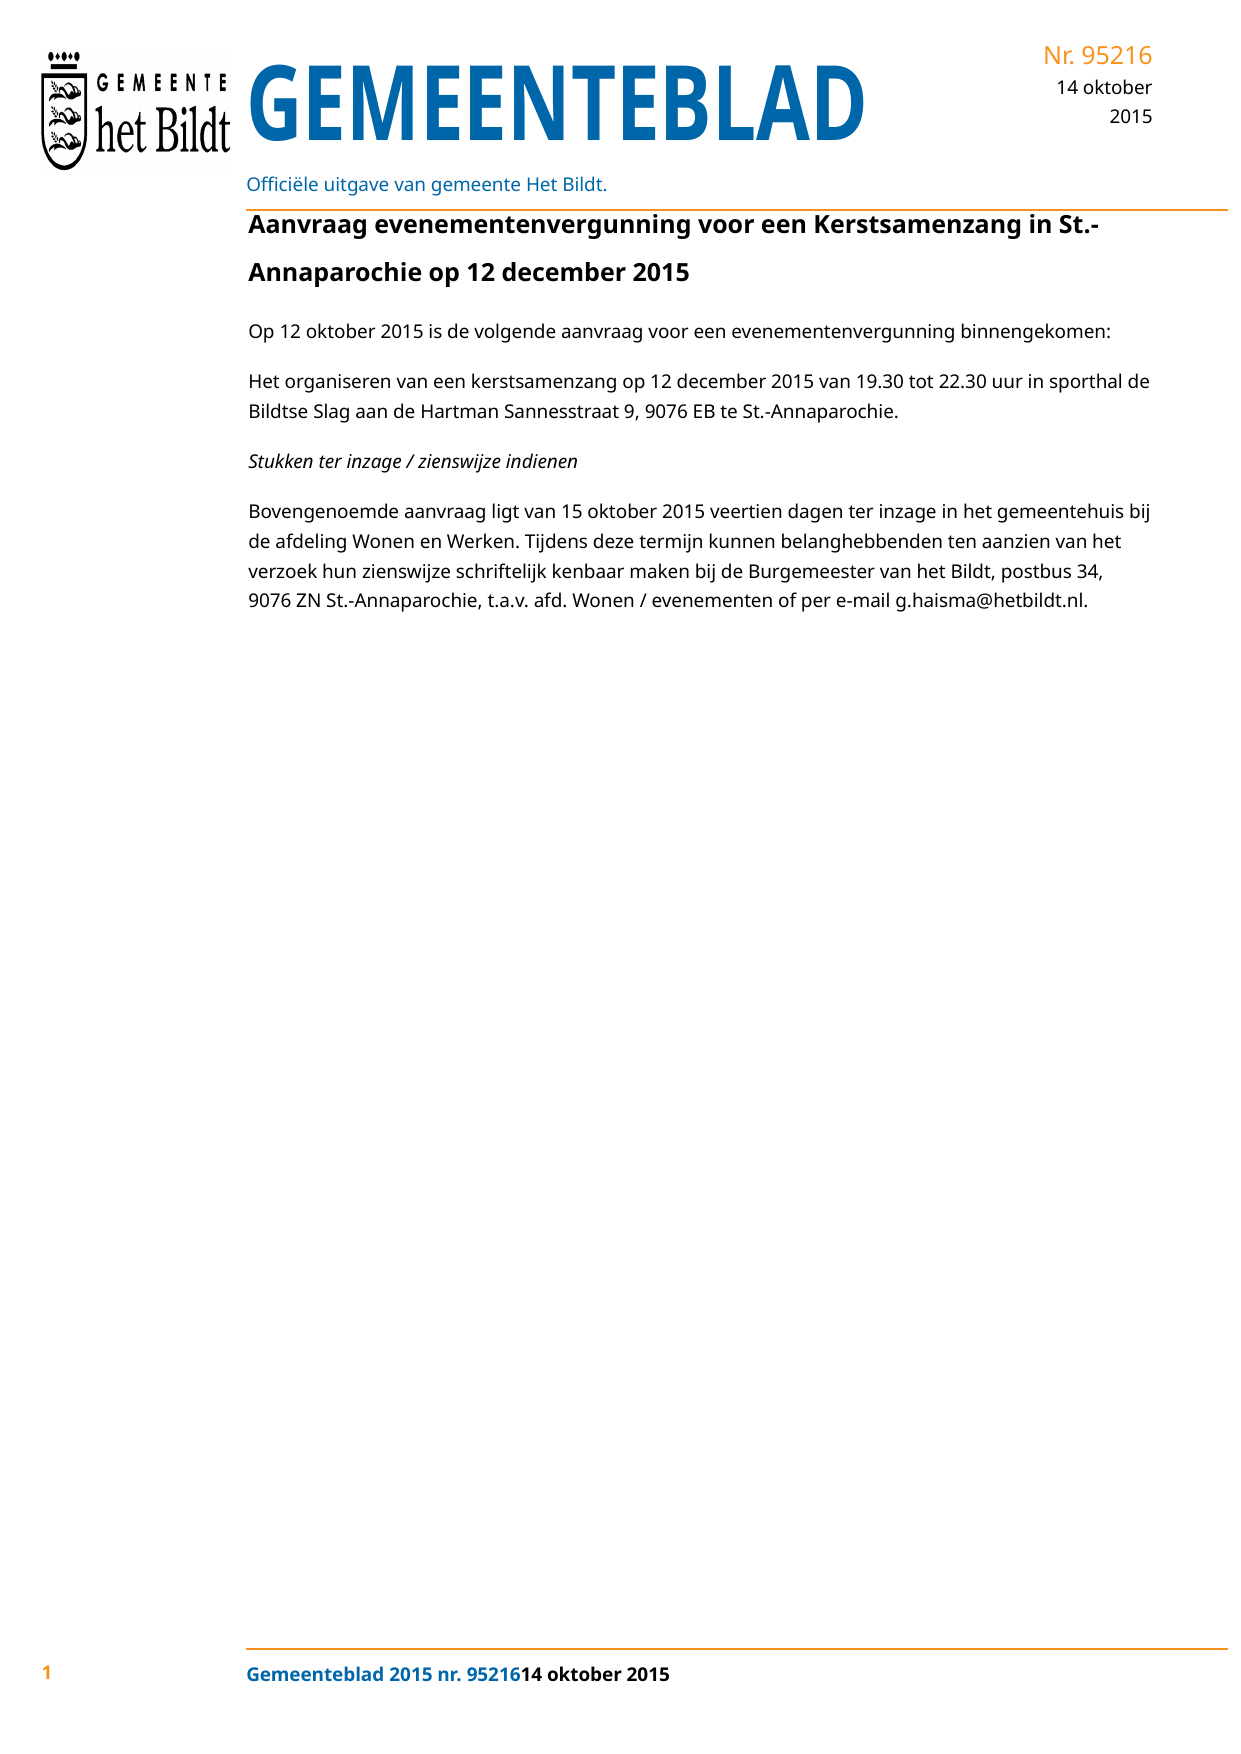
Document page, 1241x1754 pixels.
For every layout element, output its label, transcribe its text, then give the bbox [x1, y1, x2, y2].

text Het organiseren van een kerstsamenzang op 12 december 2015 van 19.30 tot 22.30 uur in sporthal de Bildtse Slag aan de Hartman Sannesstraat 9, 9076 EB te St.-Annaparochie. [248, 368, 1152, 424]
text Stukken ter inzage / zienswijze indienen [248, 448, 1152, 474]
picture [41, 47, 231, 172]
text Aanvraag evenementenvergunning voor een Kerstsamenzang in St.-Annaparochie op 12 december 2015 [248, 211, 1152, 288]
text Bovengenoemde aanvraag ligt van 15 oktober 2015 veertien dagen ter inzage in het gemeentehuis bij de afdeling Wonen en Werken. Tijdens deze termijn kunnen belanghebbenden ten aanzien van het verzoek hun zienswijze schriftelijk kenbaar maken bij de Burgemeester van het Bildt, postbus 34, 9076 ZN St.-Annaparochie, t.a.v. afd. Wonen / evenementen of per e-mail g.haisma@hetbildt.nl. [248, 499, 1152, 613]
text Op 12 oktober 2015 is de volgende aanvraag voor een evenementenvergunning binnengekomen: [248, 318, 1152, 344]
